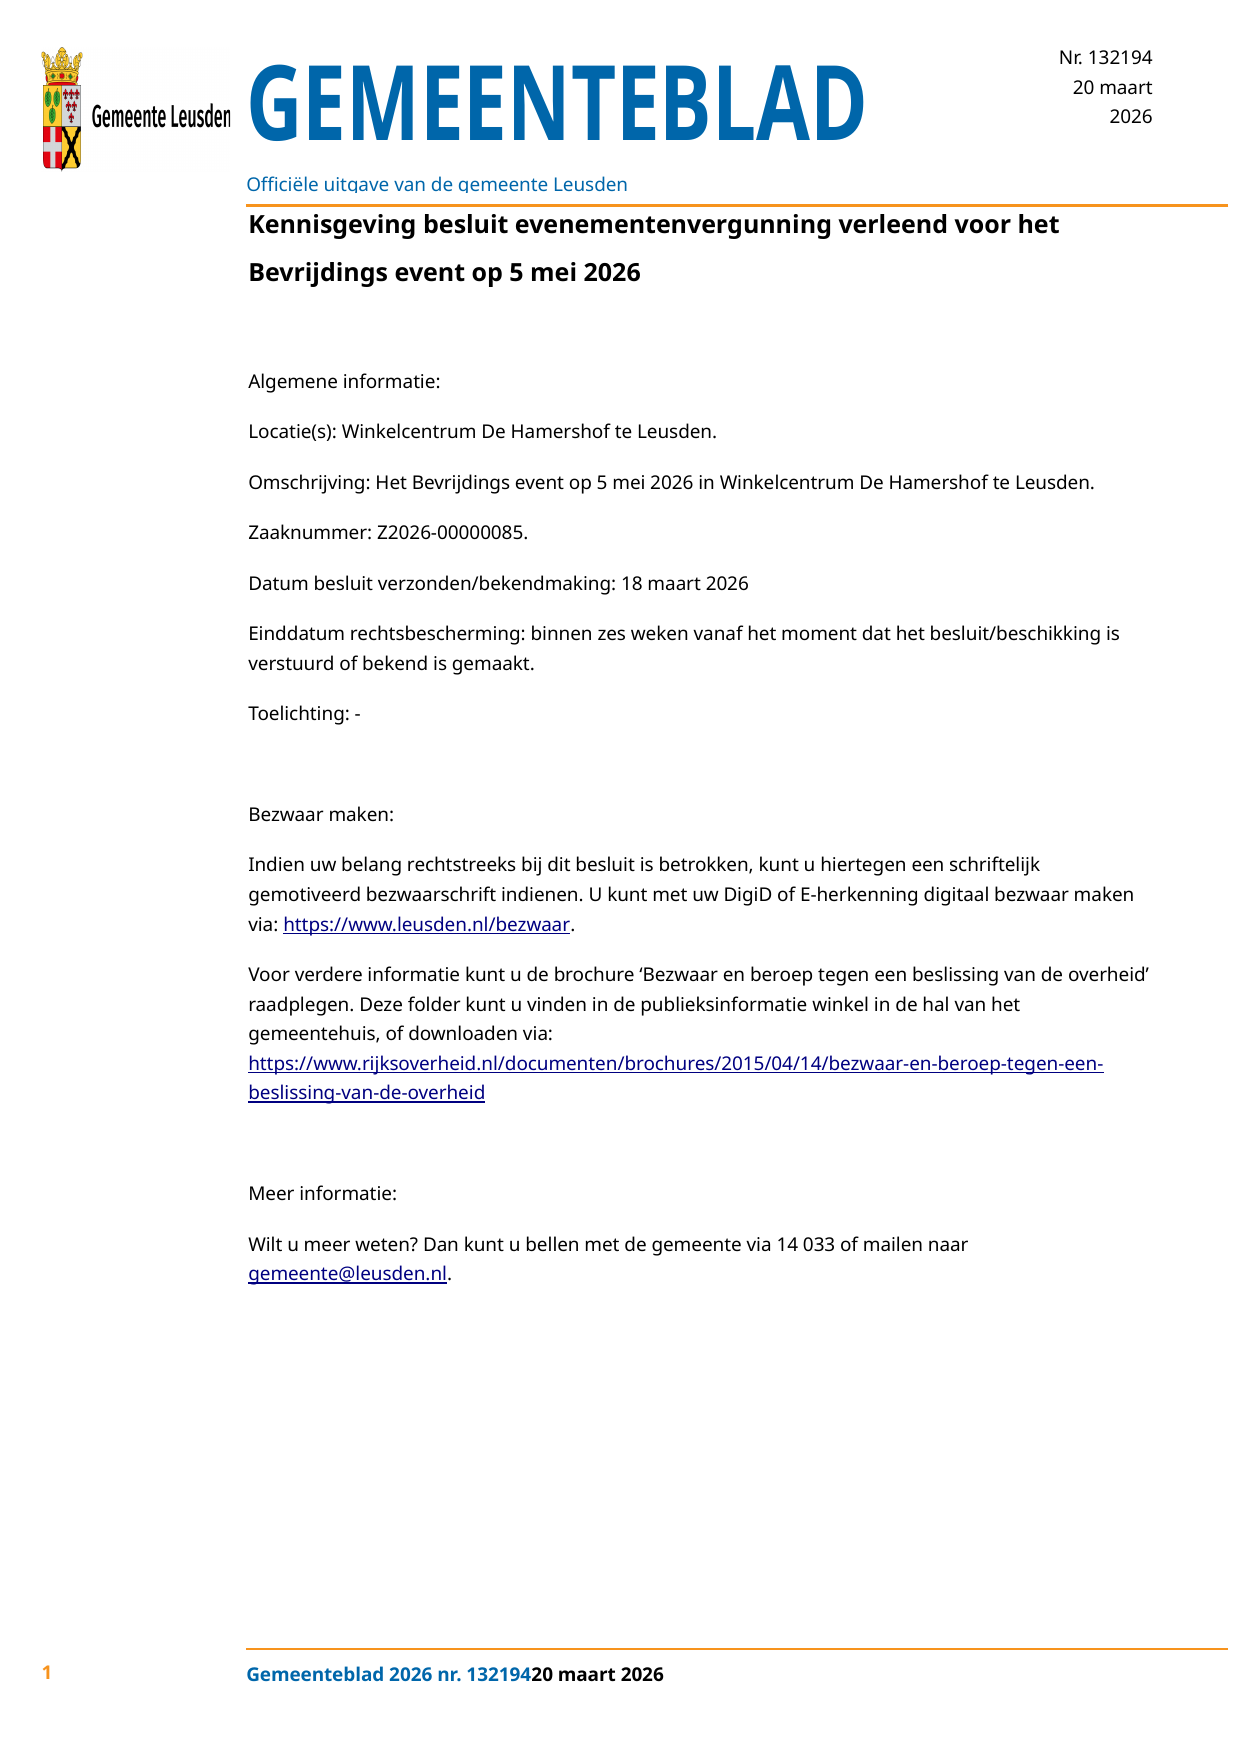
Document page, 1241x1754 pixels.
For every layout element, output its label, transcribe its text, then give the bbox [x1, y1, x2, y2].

text Algemene informatie: [248, 368, 1152, 394]
text Toelichting: - [248, 700, 1152, 726]
text Indien uw belang rechtstreeks bij dit besluit is betrokken, kunt u hiertegen een schriftelijk gemotiveerd bezwaarschrift indienen. U kunt met uw DigiD of E-herkenning digitaal bezwaar maken via: https://www.leusden.nl/bezwaar. [248, 852, 1152, 937]
text Kennisgeving besluit evenementenvergunning verleend voor het Bevrijdings event op 5 mei 2026 [248, 207, 1152, 288]
text Einddatum rechtsbescherming: binnen zes weken vanaf het moment dat het besluit/beschikking is verstuurd of bekend is gemaakt. [248, 620, 1152, 676]
text Datum besluit verzonden/bekendmaking: 18 maart 2026 [248, 570, 1152, 596]
text Bezwaar maken: [248, 801, 1152, 827]
text Omschrijving: Het Bevrijdings event op 5 mei 2026 in Winkelcentrum De Hamershof te Leusden. [248, 469, 1152, 495]
picture [41, 47, 231, 172]
text Meer informatie: [248, 1180, 1152, 1206]
text Zaaknummer: Z2026-00000085. [248, 519, 1152, 545]
text Wilt u meer weten? Dan kunt u bellen met de gemeente via 14 033 of mailen naar gemeente@leusden.nl. [248, 1231, 1152, 1286]
text Locatie(s): Winkelcentrum De Hamershof te Leusden. [248, 419, 1152, 444]
text Voor verdere informatie kunt u de brochure ‘Bezwaar en beroep tegen een beslissing van de overheid’ raadplegen. Deze folder kunt u vinden in de publieksinformatie winkel in de hal van het gemeentehuis, of downloaden via: https://www.rijksoverheid.nl/documenten/brochures/2015/04/14/bezwaar-en-beroep-tegen-een-beslissing-van-de-overheid [248, 961, 1152, 1105]
